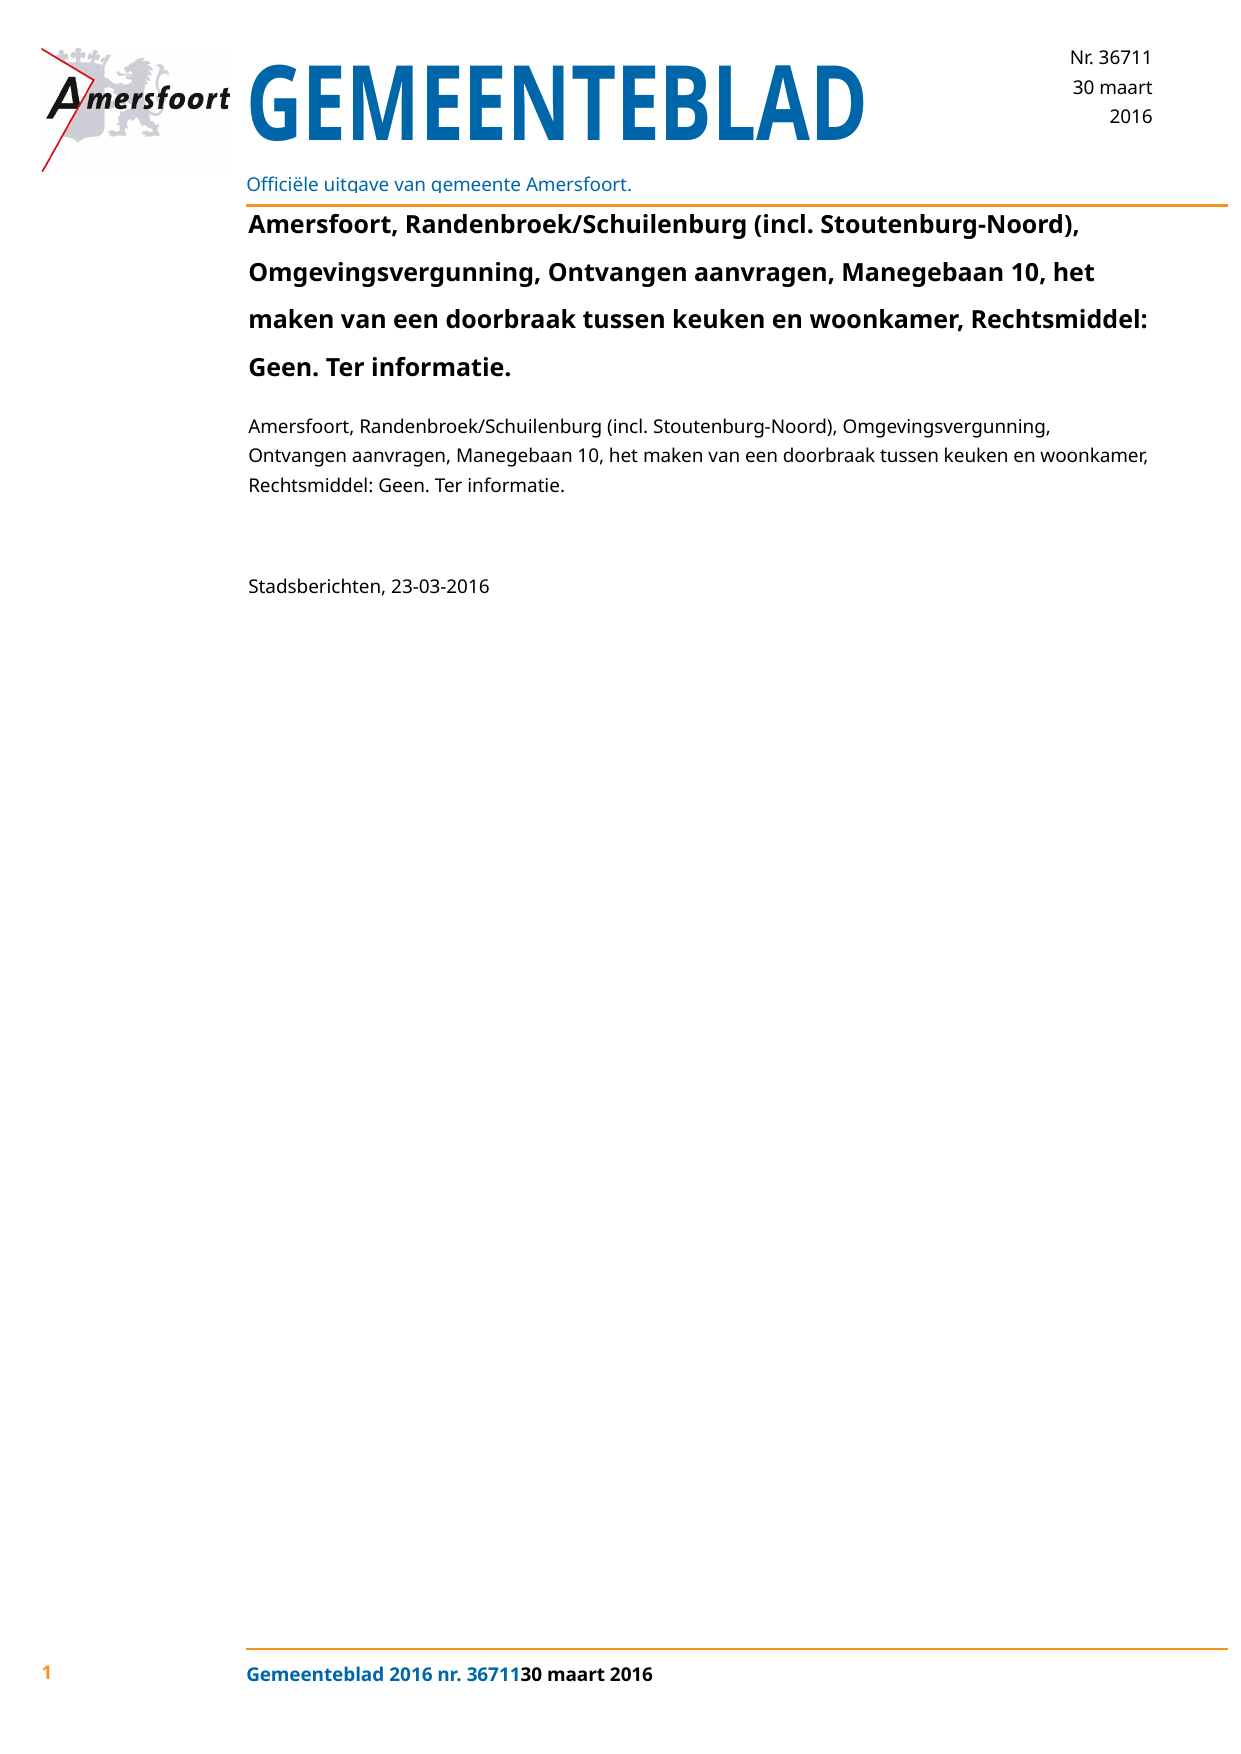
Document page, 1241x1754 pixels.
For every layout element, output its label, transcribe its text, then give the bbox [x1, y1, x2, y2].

picture [41, 47, 231, 172]
text Stadsberichten, 23-03-2016 [248, 573, 1152, 599]
text Amersfoort, Randenbroek/Schuilenburg (incl. Stoutenburg-Noord), Omgevingsvergunning, Ontvangen aanvragen, Manegebaan 10, het maken van een doorbraak tussen keuken en woonkamer, Rechtsmiddel: Geen. Ter informatie. [248, 413, 1152, 498]
text Amersfoort, Randenbroek/Schuilenburg (incl. Stoutenburg-Noord), Omgevingsvergunning, Ontvangen aanvragen, Manegebaan 10, het maken van een doorbraak tussen keuken en woonkamer, Rechtsmiddel: Geen. Ter informatie. [248, 207, 1152, 384]
